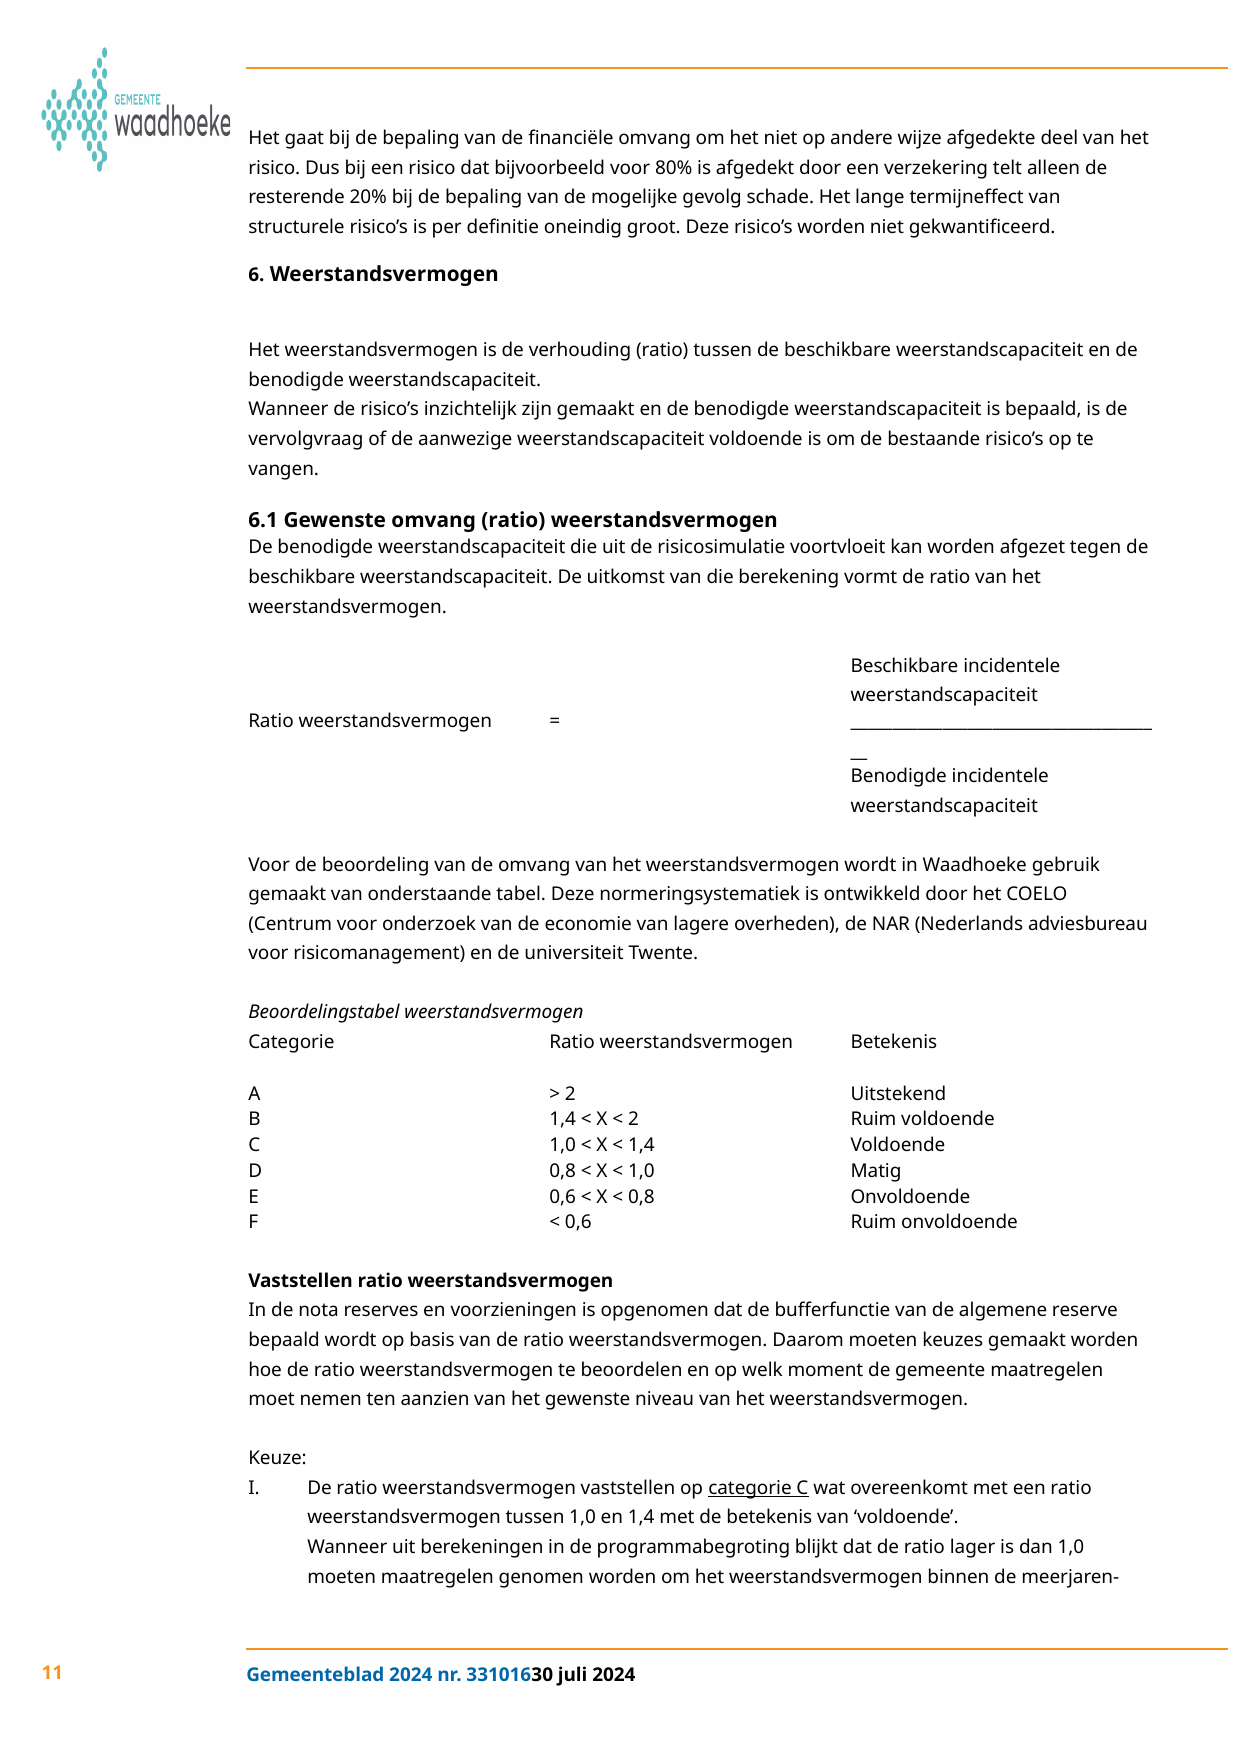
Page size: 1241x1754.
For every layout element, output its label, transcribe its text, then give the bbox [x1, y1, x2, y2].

table_cell Ratio weerstandsvermogen [248, 708, 549, 763]
table_header [248, 652, 549, 707]
table_cell Voldoende [850, 1131, 1152, 1157]
table_cell 1,0 < X < 1,4 [549, 1131, 850, 1157]
table_cell F [248, 1209, 549, 1234]
table_header Betekenis [850, 1029, 1152, 1054]
list De ratio weerstandsvermogen vaststellen op categorie C wat overeenkomt met een ratio weerstandsvermogen tussen 1,0 en 1,4 met de betekenis van ‘voldoende’. [248, 1474, 1152, 1529]
table_cell Ruim voldoende [850, 1106, 1152, 1131]
text Het gaat bij de bepaling van de financiële omvang om het niet op andere wijze afgedekte deel van het risico. Dus bij een risico dat bijvoorbeeld voor 80% is afgedekt door een verzekering telt alleen de resterende 20% bij de bepaling van de mogelijke gevolg schade. Het lange termijneffect van structurele risico’s is per definitie oneindig groot. Deze risico’s worden niet gekwantificeerd. [248, 124, 1152, 239]
table_cell A [248, 1080, 549, 1106]
text 6.1 Gewenste omvang (ratio) weerstandsvermogen [248, 505, 1152, 534]
table_cell [248, 763, 549, 818]
picture [41, 47, 231, 172]
text Wanneer de risico’s inzichtelijk zijn gemaakt en de benodigde weerstandscapaciteit is bepaald, is de vervolgvraag of de aanwezige weerstandscapaciteit voldoende is om de bestaande risico’s op te vangen. [248, 396, 1152, 481]
table_cell Benodigde incidentele weerstandscapaciteit [850, 763, 1152, 818]
text De benodigde weerstandscapaciteit die uit de risicosimulatie voortvloeit kan worden afgezet tegen de beschikbare weerstandscapaciteit. De uitkomst van die berekening vormt de ratio van het weerstandsvermogen. [248, 534, 1152, 618]
table_cell 1,4 < X < 2 [549, 1106, 850, 1131]
text Het weerstandsvermogen is de verhouding (ratio) tussen de beschikbare weerstandscapaciteit en de benodigde weerstandscapaciteit. [248, 336, 1152, 392]
table_cell < 0,6 [549, 1209, 850, 1234]
table_cell Ruim onvoldoende [850, 1209, 1152, 1234]
table_cell Matig [850, 1157, 1152, 1183]
text In de nota reserves en voorzieningen is opgenomen dat de bufferfunctie van de algemene reserve bepaald wordt op basis van de ratio weerstandsvermogen. Daarom moeten keuzes gemaakt worden hoe de ratio weerstandsvermogen te beoordelen en op welk moment de gemeente maatregelen moet nemen ten aanzien van het gewenste niveau van het weerstandsvermogen. [248, 1297, 1152, 1411]
list Wanneer uit berekeningen in de programmabegroting blijkt dat de ratio lager is dan 1,0 moeten maatregelen genomen worden om het weerstandsvermogen binnen de meerjaren- [248, 1533, 1152, 1589]
table_cell 0,6 < X < 0,8 [549, 1183, 850, 1208]
table_cell > 2 [549, 1080, 850, 1106]
table_cell 0,8 < X < 1,0 [549, 1157, 850, 1183]
table_cell D [248, 1157, 549, 1183]
table_header Ratio weerstandsvermogen [549, 1029, 850, 1054]
table_cell [248, 1054, 1152, 1080]
table_cell ______________________________________ [850, 708, 1152, 763]
table_cell Onvoldoende [850, 1183, 1152, 1208]
text Beoordelingstabel weerstandsvermogen [248, 999, 1152, 1024]
table_cell [549, 763, 850, 818]
table_header Categorie [248, 1029, 549, 1054]
table_cell = [549, 708, 850, 763]
table_cell Uitstekend [850, 1080, 1152, 1106]
text Voor de beoordeling van de omvang van het weerstandsvermogen wordt in Waadhoeke gebruik gemaakt van onderstaande tabel. Deze normeringsystematiek is ontwikkeld door het COELO (Centrum voor onderzoek van de economie van lagere overheden), de NAR (Nederlands adviesbureau voor risicomanagement) en de universiteit Twente. [248, 851, 1152, 965]
text 6. Weerstandsvermogen [248, 259, 1152, 287]
text Vaststellen ratio weerstandsvermogen [248, 1267, 1152, 1293]
table_cell E [248, 1183, 549, 1208]
table_header [549, 652, 850, 707]
table_cell B [248, 1106, 549, 1131]
table_cell C [248, 1131, 549, 1157]
table_header Beschikbare incidentele weerstandscapaciteit [850, 652, 1152, 707]
text Keuze: [248, 1444, 1152, 1470]
